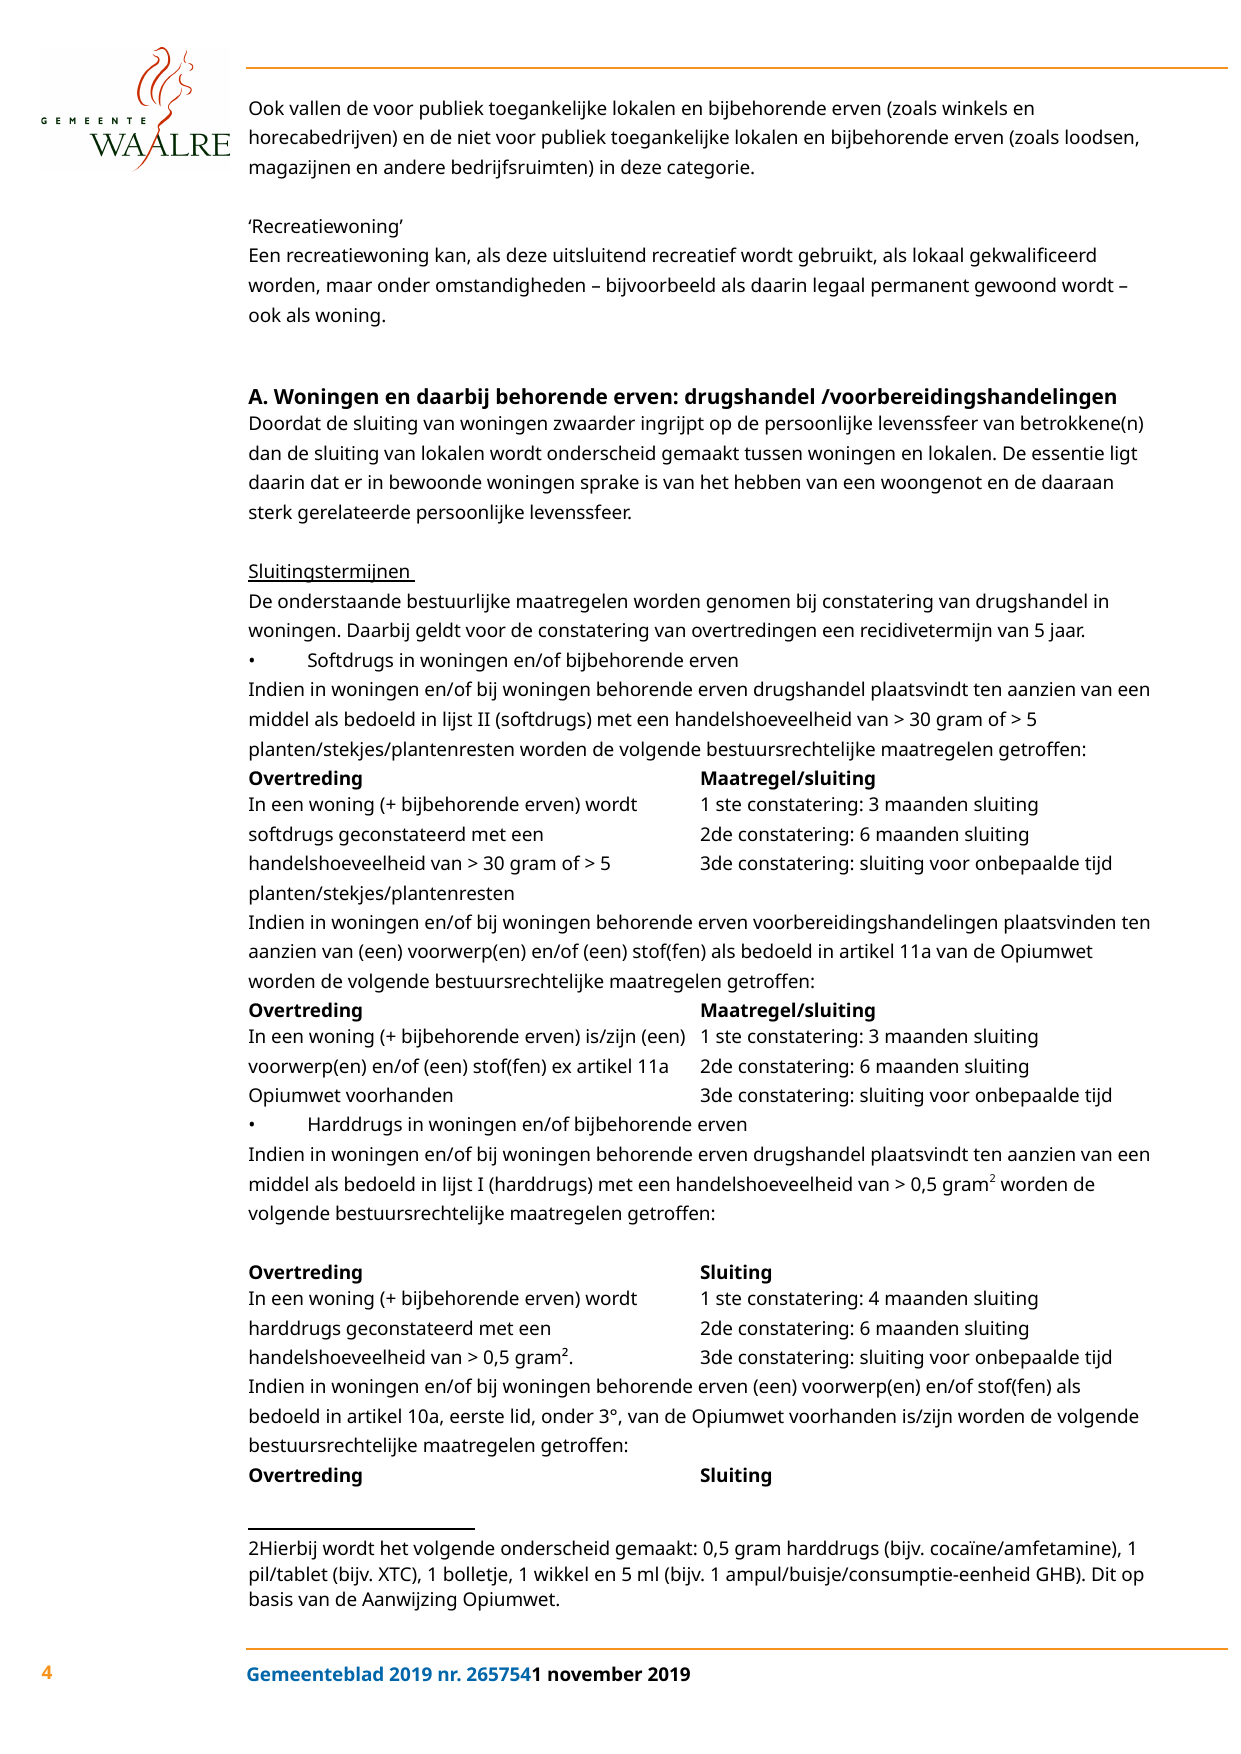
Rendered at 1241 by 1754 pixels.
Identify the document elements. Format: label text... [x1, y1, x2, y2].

table_cell In een woning (+ bijbehorende erven) is/zijn (een) voorwerp(en) en/of (een) stof(fen) ex artikel 11a Opiumwet voorhanden [248, 1024, 700, 1108]
text Indien in woningen en/of bij woningen behorende erven drugshandel plaatsvindt ten aanzien van een middel als bedoeld in lijst II (softdrugs) met een handelshoeveelheid van > 30 gram of > 5 planten/stekjes/plantenresten worden de volgende bestuursrechtelijke maatregelen getroffen: [248, 677, 1152, 761]
table_cell 1 ste constatering: 3 maanden sluiting 2de constatering: 6 maanden sluiting 3de constatering: sluiting voor onbepaalde tijd [700, 1024, 1152, 1108]
list Softdrugs in woningen en/of bijbehorende erven [248, 647, 1152, 673]
table_header Overtreding [248, 1260, 700, 1285]
table_header Overtreding [248, 765, 700, 791]
table_header Maatregel/sluiting [700, 765, 1152, 791]
text ‘Recreatiewoning’ [248, 213, 1152, 239]
text Hierbij wordt het volgende onderscheid gemaakt: 0,5 gram harddrugs (bijv. cocaïne/amfetamine), 1 pil/tablet (bijv. XTC), 1 bolletje, 1 wikkel en 5 ml (bijv. 1 ampul/buisje/consumptie-eenheid GHB). Dit op basis van de Aanwijzing Opiumwet. [248, 1535, 1152, 1612]
table_header Sluiting [700, 1462, 1152, 1488]
table_cell In een woning (+ bijbehorende erven) wordt softdrugs geconstateerd met een handelshoeveelheid van > 30 gram of > 5 planten/stekjes/plantenresten [248, 791, 700, 906]
text Sluitingstermijnen [248, 558, 1152, 584]
table_cell In een woning (+ bijbehorende erven) wordt harddrugs geconstateerd met een handelshoeveelheid van > 0,5 gram². [248, 1285, 700, 1370]
text Indien in woningen en/of bij woningen behorende erven (een) voorwerp(en) en/of stof(fen) als bedoeld in artikel 10a, eerste lid, onder 3°, van de Opiumwet voorhanden is/zijn worden de volgende bestuursrechtelijke maatregelen getroffen: [248, 1373, 1152, 1458]
text Een recreatiewoning kan, als deze uitsluitend recreatief wordt gebruikt, als lokaal gekwalificeerd worden, maar onder omstandigheden – bijvoorbeeld als daarin legaal permanent gewoond wordt – ook als woning. [248, 243, 1152, 328]
table_header Overtreding [248, 1462, 700, 1488]
text Ook vallen de voor publiek toegankelijke lokalen en bijbehorende erven (zoals winkels en horecabedrijven) en de niet voor publiek toegankelijke lokalen en bijbehorende erven (zoals loodsen, magazijnen en andere bedrijfsruimten) in deze categorie. [248, 95, 1152, 180]
list Harddrugs in woningen en/of bijbehorende erven [248, 1112, 1152, 1137]
text De onderstaande bestuurlijke maatregelen worden genomen bij constatering van drugshandel in woningen. Daarbij geldt voor de constatering van overtredingen een recidivetermijn van 5 jaar. [248, 588, 1152, 643]
table_cell 1 ste constatering: 4 maanden sluiting 2de constatering: 6 maanden sluiting 3de constatering: sluiting voor onbepaalde tijd [700, 1285, 1152, 1370]
table_header Maatregel/sluiting [700, 998, 1152, 1023]
text Doordat de sluiting van woningen zwaarder ingrijpt op de persoonlijke levenssfeer van betrokkene(n) dan de sluiting van lokalen wordt onderscheid gemaakt tussen woningen en lokalen. De essentie ligt daarin dat er in bewoonde woningen sprake is van het hebben van een woongenot en de daaraan sterk gerelateerde persoonlijke levenssfeer. [248, 410, 1152, 525]
table_cell 1 ste constatering: 3 maanden sluiting 2de constatering: 6 maanden sluiting 3de constatering: sluiting voor onbepaalde tijd [700, 791, 1152, 906]
text A. Woningen en daarbij behorende erven: drugshandel /voorbereidingshandelingen [248, 382, 1152, 410]
table_header Sluiting [700, 1260, 1152, 1285]
table_header Overtreding [248, 998, 700, 1023]
text Indien in woningen en/of bij woningen behorende erven drugshandel plaatsvindt ten aanzien van een middel als bedoeld in lijst I (harddrugs) met een handelshoeveelheid van > 0,5 gram worden de volgende bestuursrechtelijke maatregelen getroffen: [248, 1141, 1152, 1226]
picture [41, 47, 231, 172]
text Indien in woningen en/of bij woningen behorende erven voorbereidingshandelingen plaatsvinden ten aanzien van (een) voorwerp(en) en/of (een) stof(fen) als bedoeld in artikel 11a van de Opiumwet worden de volgende bestuursrechtelijke maatregelen getroffen: [248, 909, 1152, 994]
